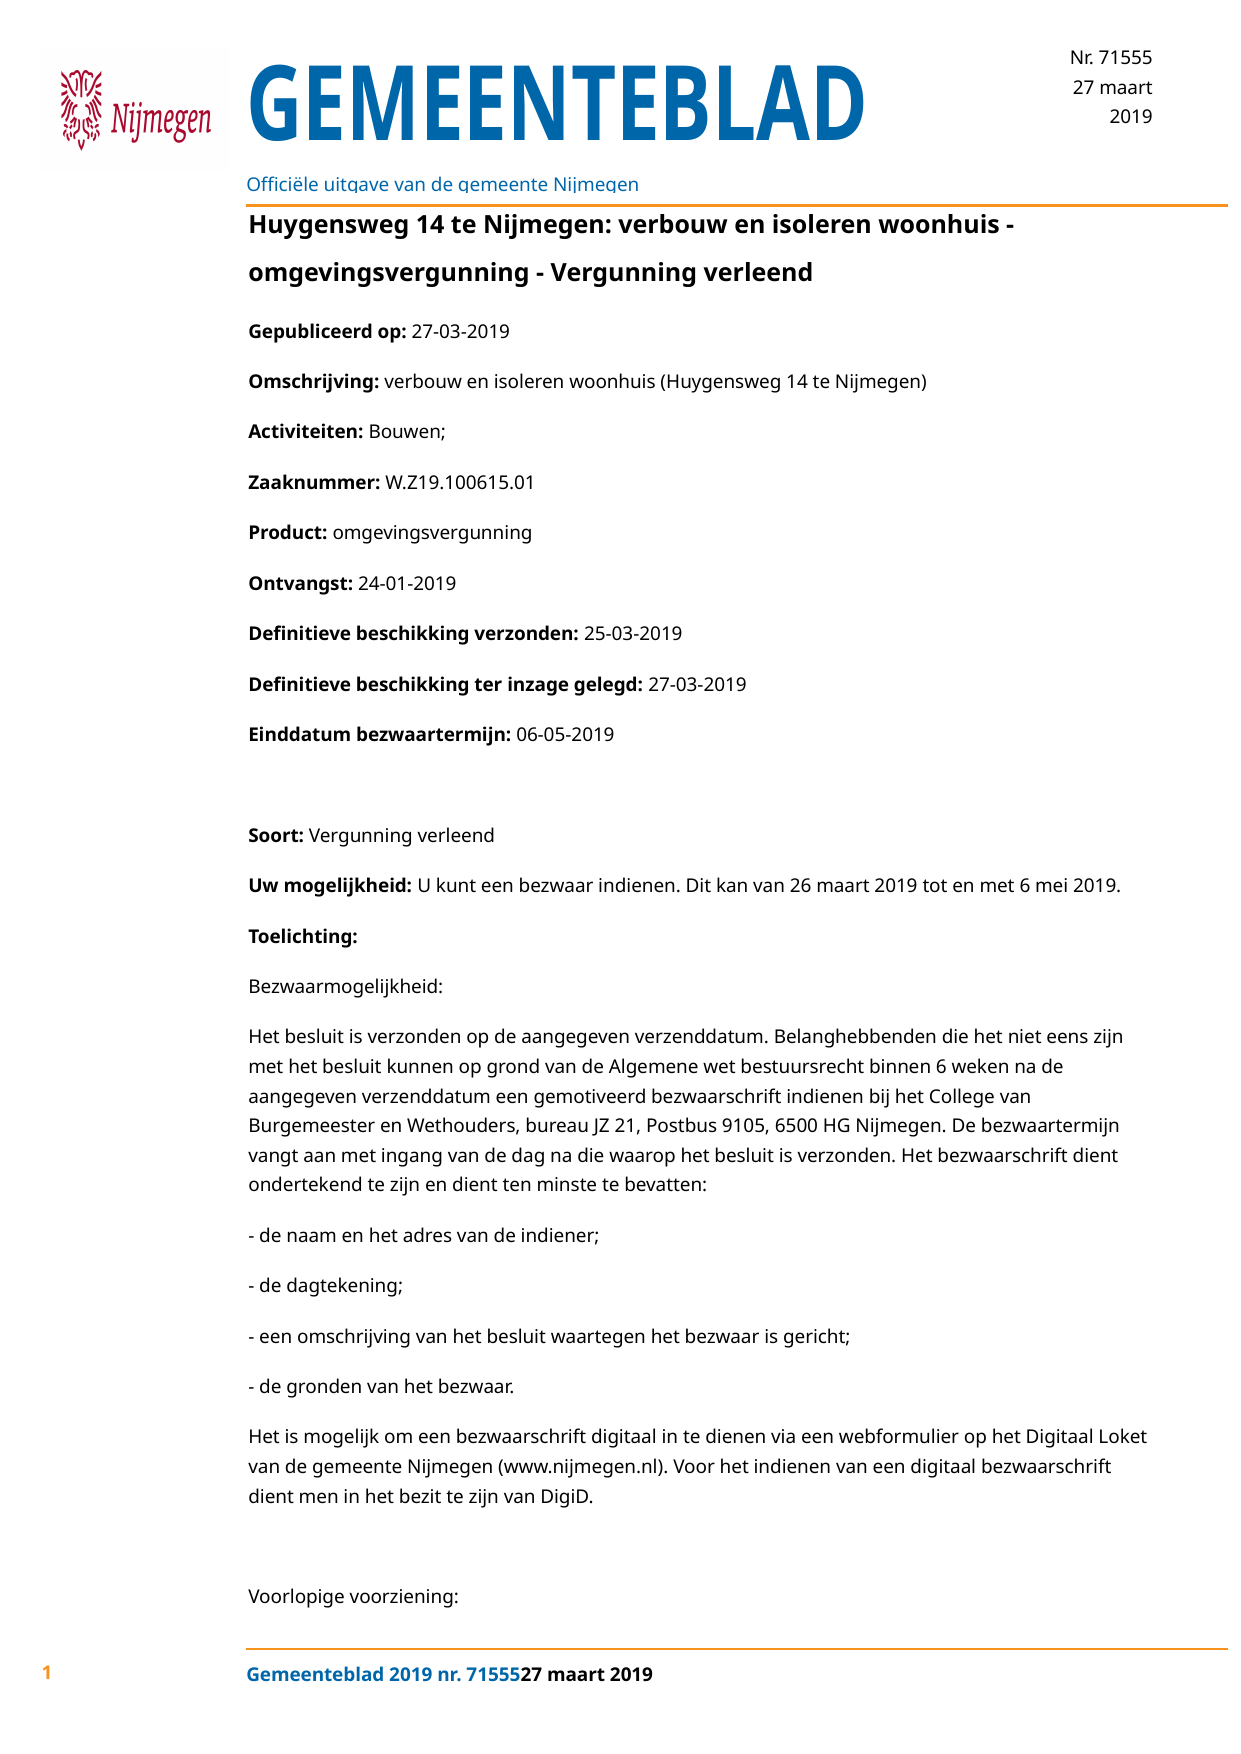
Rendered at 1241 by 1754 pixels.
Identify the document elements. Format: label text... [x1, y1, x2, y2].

text Voorlopige voorziening: [248, 1584, 1152, 1609]
text Einddatum bezwaartermijn: 06-05-2019 [248, 721, 1152, 747]
text Het is mogelijk om een bezwaarschrift digitaal in te dienen via een webformulier op het Digitaal Loket van de gemeente Nijmegen (www.nijmegen.nl). Voor het indienen van een digitaal bezwaarschrift dient men in het bezit te zijn van DigiD. [248, 1424, 1152, 1509]
text Product: omgevingsvergunning [248, 519, 1152, 545]
text Definitieve beschikking verzonden: 25-03-2019 [248, 620, 1152, 646]
text Omschrijving: verbouw en isoleren woonhuis (Huygensweg 14 te Nijmegen) [248, 368, 1152, 394]
text Ontvangst: 24-01-2019 [248, 570, 1152, 596]
text Toelichting: [248, 923, 1152, 949]
picture [41, 47, 231, 172]
text Het besluit is verzonden op de aangegeven verzenddatum. Belanghebbenden die het niet eens zijn met het besluit kunnen op grond van de Algemene wet bestuursrecht binnen 6 weken na de aangegeven verzenddatum een gemotiveerd bezwaarschrift indienen bij het College van Burgemeester en Wethouders, bureau JZ 21, Postbus 9105, 6500 HG Nijmegen. De bezwaartermijn vangt aan met ingang van de dag na die waarop het besluit is verzonden. Het bezwaarschrift dient ondertekend te zijn en dient ten minste te bevatten: [248, 1024, 1152, 1197]
text Huygensweg 14 te Nijmegen: verbouw en isoleren woonhuis - omgevingsvergunning - Vergunning verleend [248, 207, 1152, 288]
text Zaaknummer: W.Z19.100615.01 [248, 469, 1152, 495]
text Definitieve beschikking ter inzage gelegd: 27-03-2019 [248, 671, 1152, 697]
text - de naam en het adres van de indiener; [248, 1222, 1152, 1248]
text Gepubliceerd op: 27-03-2019 [248, 318, 1152, 344]
text Uw mogelijkheid: U kunt een bezwaar indienen. Dit kan van 26 maart 2019 tot en met 6 mei 2019. [248, 872, 1152, 898]
text Bezwaarmogelijkheid: [248, 973, 1152, 999]
text Activiteiten: Bouwen; [248, 419, 1152, 444]
text - een omschrijving van het besluit waartegen het bezwaar is gericht; [248, 1323, 1152, 1349]
text - de dagtekening; [248, 1272, 1152, 1298]
text - de gronden van het bezwaar. [248, 1373, 1152, 1399]
text Soort: Vergunning verleend [248, 822, 1152, 848]
